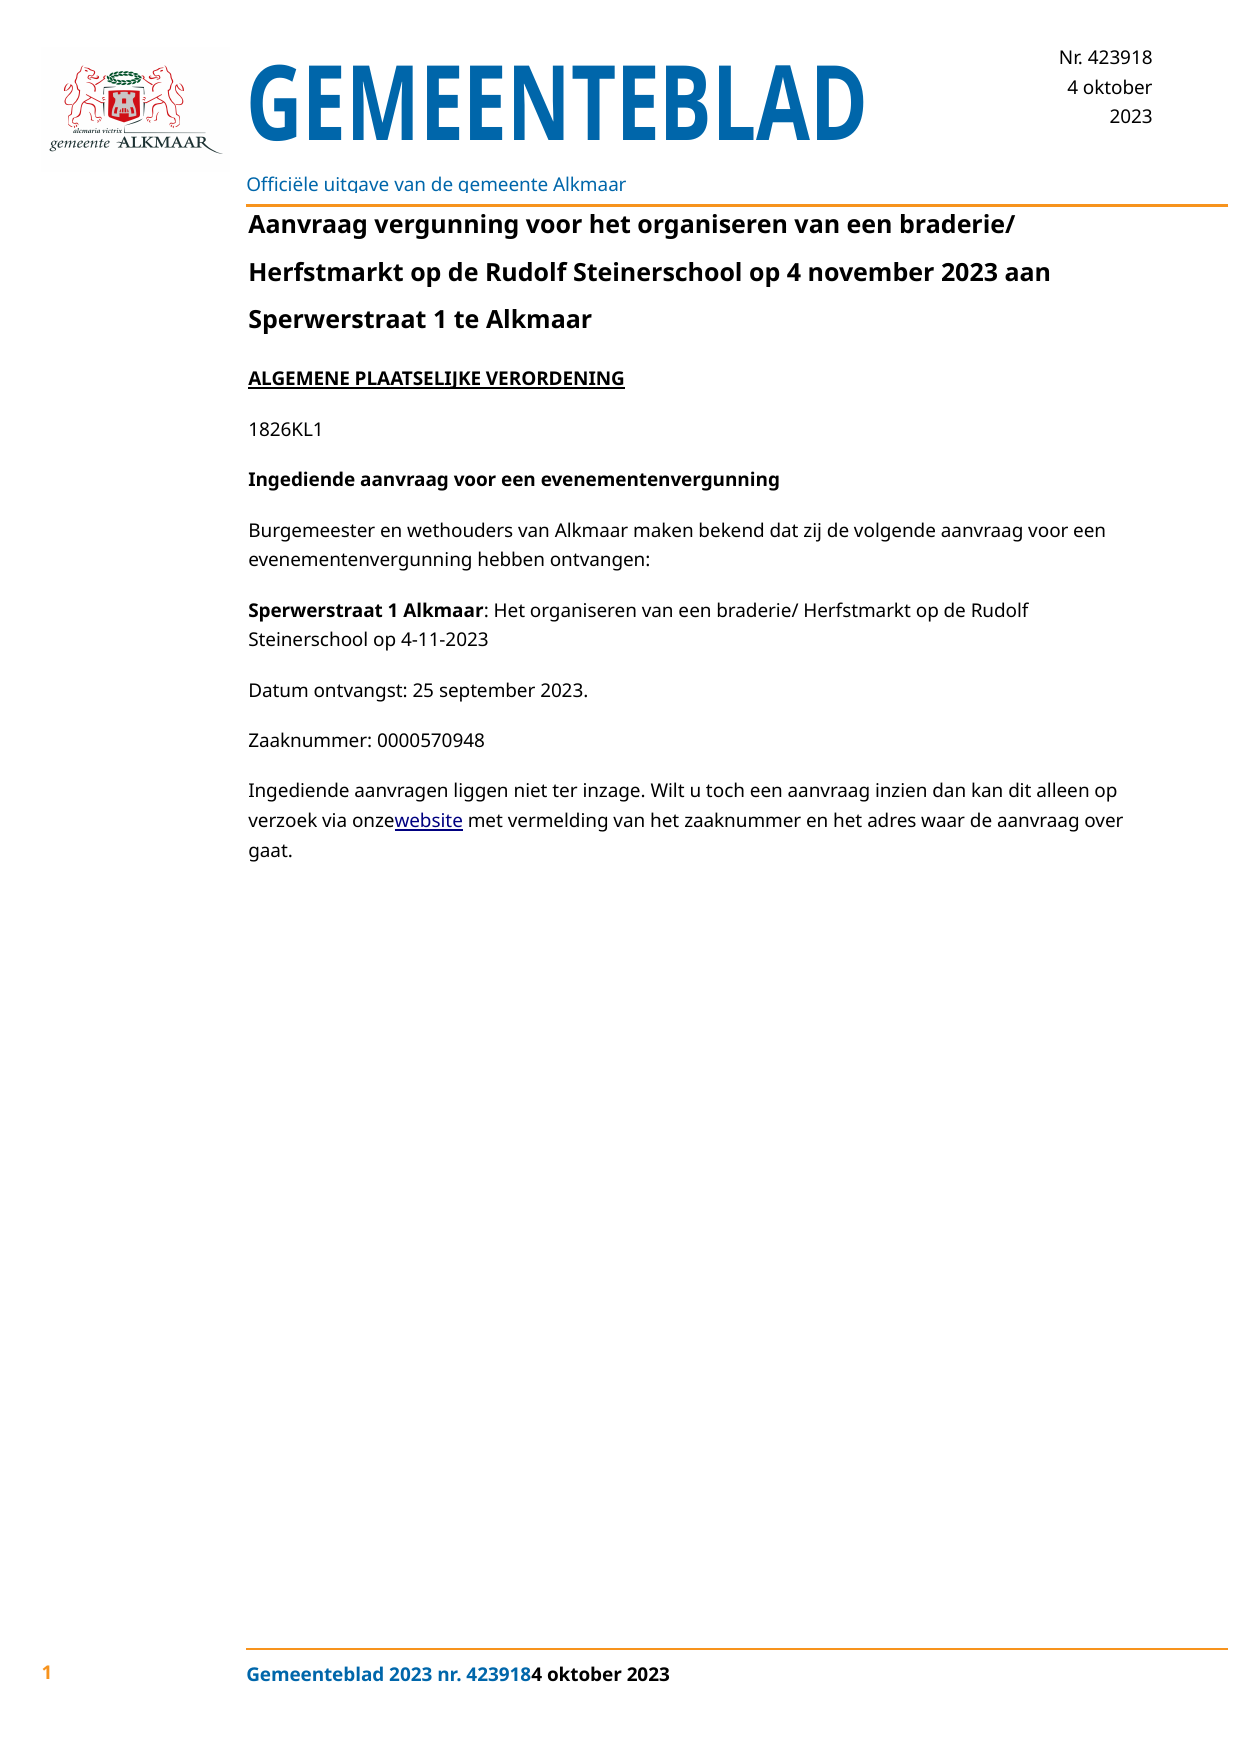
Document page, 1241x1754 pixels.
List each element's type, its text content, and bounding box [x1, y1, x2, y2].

picture [41, 47, 231, 172]
text Ingediende aanvragen liggen niet ter inzage. Wilt u toch een aanvraag inzien dan kan dit alleen op verzoek via onzewebsite met vermelding van het zaaknummer en het adres waar de aanvraag over gaat. [248, 778, 1152, 862]
text ALGEMENE PLAATSELIJKE VERORDENING [248, 366, 1152, 391]
text Zaaknummer: 0000570948 [248, 727, 1152, 753]
text Aanvraag vergunning voor het organiseren van een braderie/ Herfstmarkt op de Rudolf Steinerschool op 4 november 2023 aan Sperwerstraat 1 te Alkmaar [248, 207, 1152, 336]
text Sperwerstraat 1 Alkmaar: Het organiseren van een braderie/ Herfstmarkt op de Rudolf Steinerschool op 4-11-2023 [248, 597, 1152, 652]
text Datum ontvangst: 25 september 2023. [248, 677, 1152, 702]
text 1826KL1 [248, 416, 1152, 442]
text Burgemeester en wethouders van Alkmaar maken bekend dat zij de volgende aanvraag voor een evenementenvergunning hebben ontvangen: [248, 517, 1152, 572]
text Ingediende aanvraag voor een evenementenvergunning [248, 466, 1152, 492]
